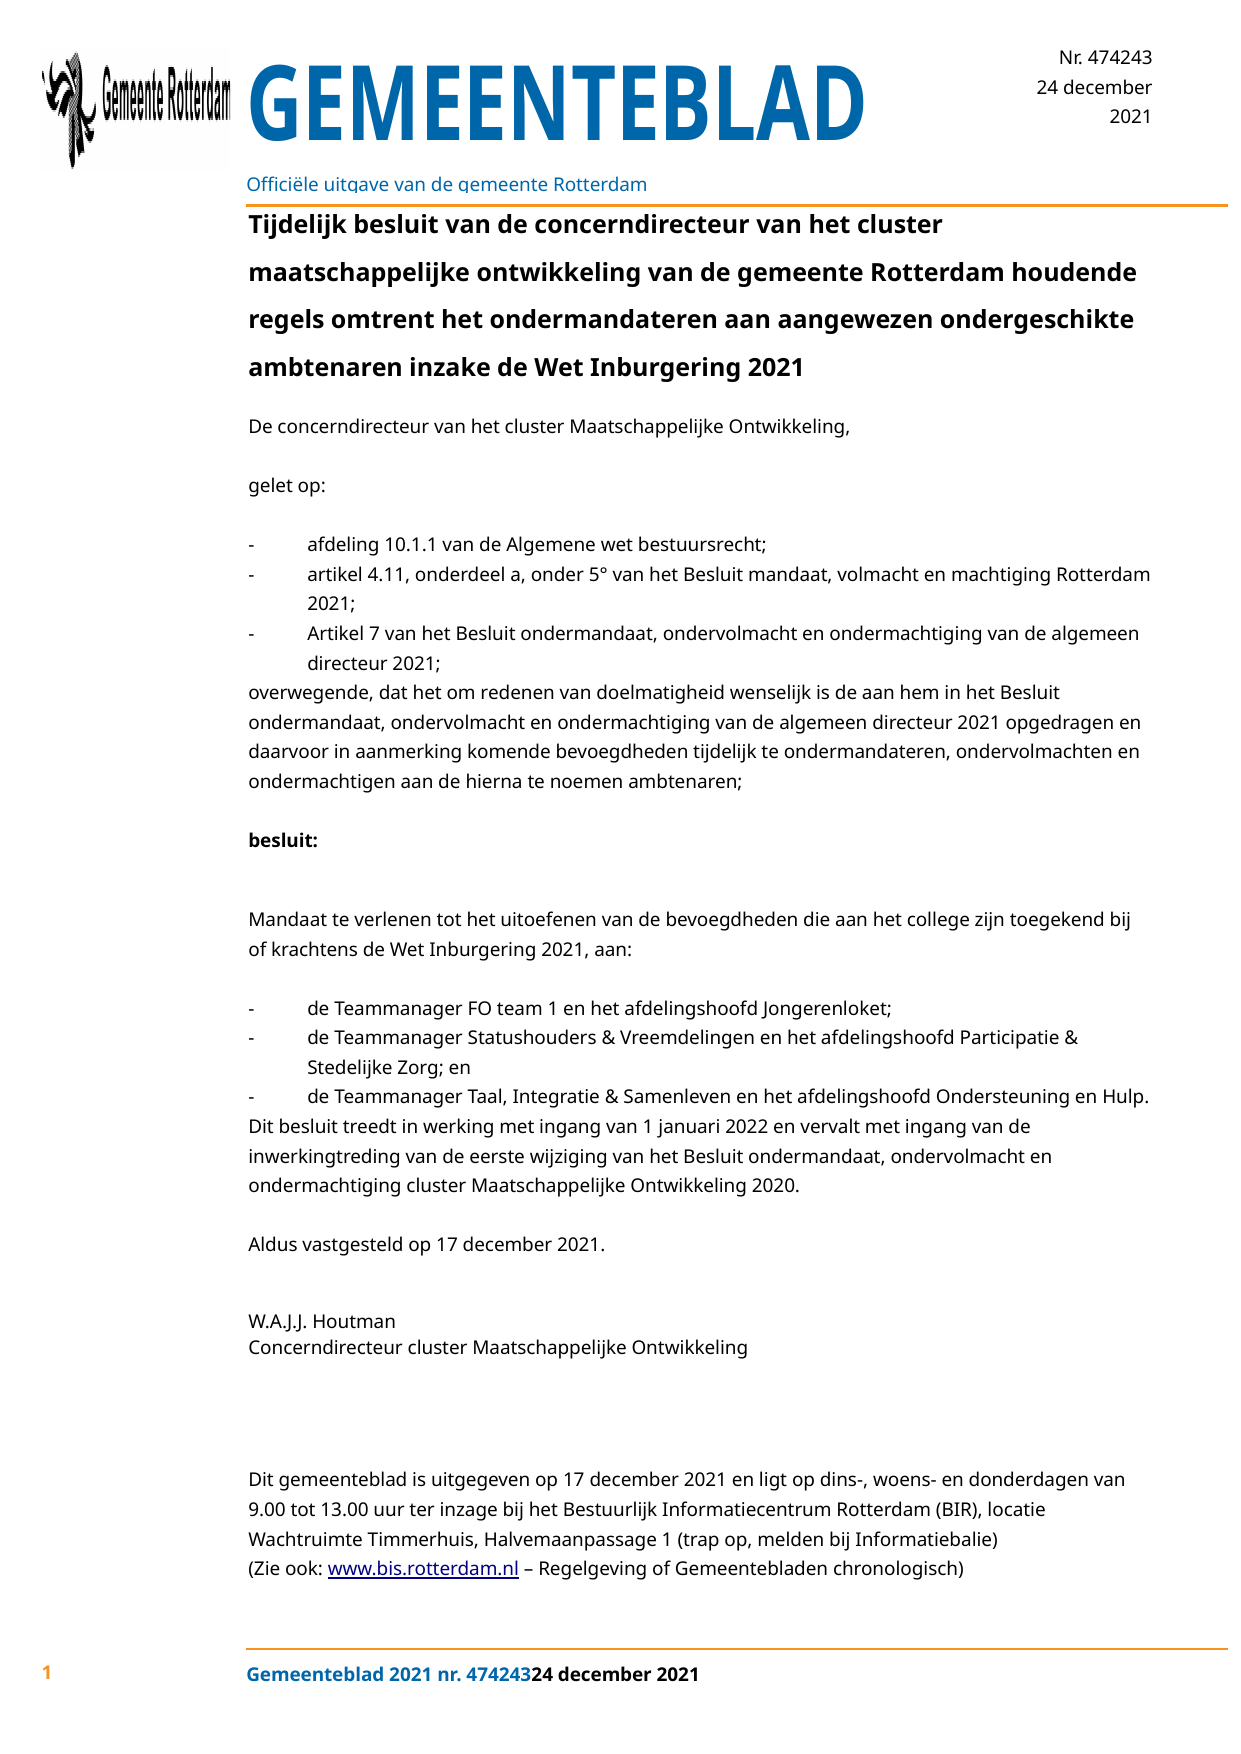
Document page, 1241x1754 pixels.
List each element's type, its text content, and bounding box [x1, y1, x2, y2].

text Dit gemeenteblad is uitgegeven op 17 december 2021 en ligt op dins-, woens- en donderdagen van 9.00 tot 13.00 uur ter inzage bij het Bestuurlijk Informatiecentrum Rotterdam (BIR), locatie Wachtruimte Timmerhuis, Halvemaanpassage 1 (trap op, melden bij Informatiebalie) [248, 1467, 1152, 1551]
list Artikel 7 van het Besluit ondermandaat, ondervolmacht en ondermachtiging van de algemeen directeur 2021; [248, 620, 1152, 676]
list de Teammanager Statushouders & Vreemdelingen en het afdelingshoofd Participatie & Stedelijke Zorg; en [248, 1024, 1152, 1080]
text gelet op: [248, 472, 1152, 498]
text W.A.J.J. Houtman [248, 1309, 1152, 1334]
list de Teammanager FO team 1 en het afdelingshoofd Jongerenloket; [248, 995, 1152, 1021]
text overwegende, dat het om redenen van doelmatigheid wenselijk is de aan hem in het Besluit ondermandaat, ondervolmacht en ondermachtiging van de algemeen directeur 2021 opgedragen en daarvoor in aanmerking komende bevoegdheden tijdelijk te ondermandateren, ondervolmachten en ondermachtigen aan de hierna te noemen ambtenaren; [248, 679, 1152, 794]
text Aldus vastgesteld op 17 december 2021. [248, 1232, 1152, 1257]
text besluit: [248, 827, 1152, 853]
text Tijdelijk besluit van de concerndirecteur van het cluster maatschappelijke ontwikkeling van de gemeente Rotterdam houdende regels omtrent het ondermandateren aan aangewezen ondergeschikte ambtenaren inzake de Wet Inburgering 2021 [248, 207, 1152, 384]
text Concerndirecteur cluster Maatschappelijke Ontwikkeling [248, 1334, 1152, 1360]
text Dit besluit treedt in werking met ingang van 1 januari 2022 en vervalt met ingang van de inwerkingtreding van de eerste wijziging van het Besluit ondermandaat, ondervolmacht en ondermachtiging cluster Maatschappelijke Ontwikkeling 2020. [248, 1113, 1152, 1198]
list afdeling 10.1.1 van de Algemene wet bestuursrecht; [248, 531, 1152, 557]
list de Teammanager Taal, Integratie & Samenleven en het afdelingshoofd Ondersteuning en Hulp. [248, 1084, 1152, 1109]
list artikel 4.11, onderdeel a, onder 5° van het Besluit mandaat, volmacht en machtiging Rotterdam 2021; [248, 561, 1152, 616]
text (Zie ook: www.bis.rotterdam.nl – Regelgeving of Gemeentebladen chronologisch) [248, 1555, 1152, 1581]
text De concerndirecteur van het cluster Maatschappelijke Ontwikkeling, [248, 413, 1152, 439]
picture [41, 47, 231, 172]
text Mandaat te verlenen tot het uitoefenen van de bevoegdheden die aan het college zijn toegekend bij of krachtens de Wet Inburgering 2021, aan: [248, 906, 1152, 961]
